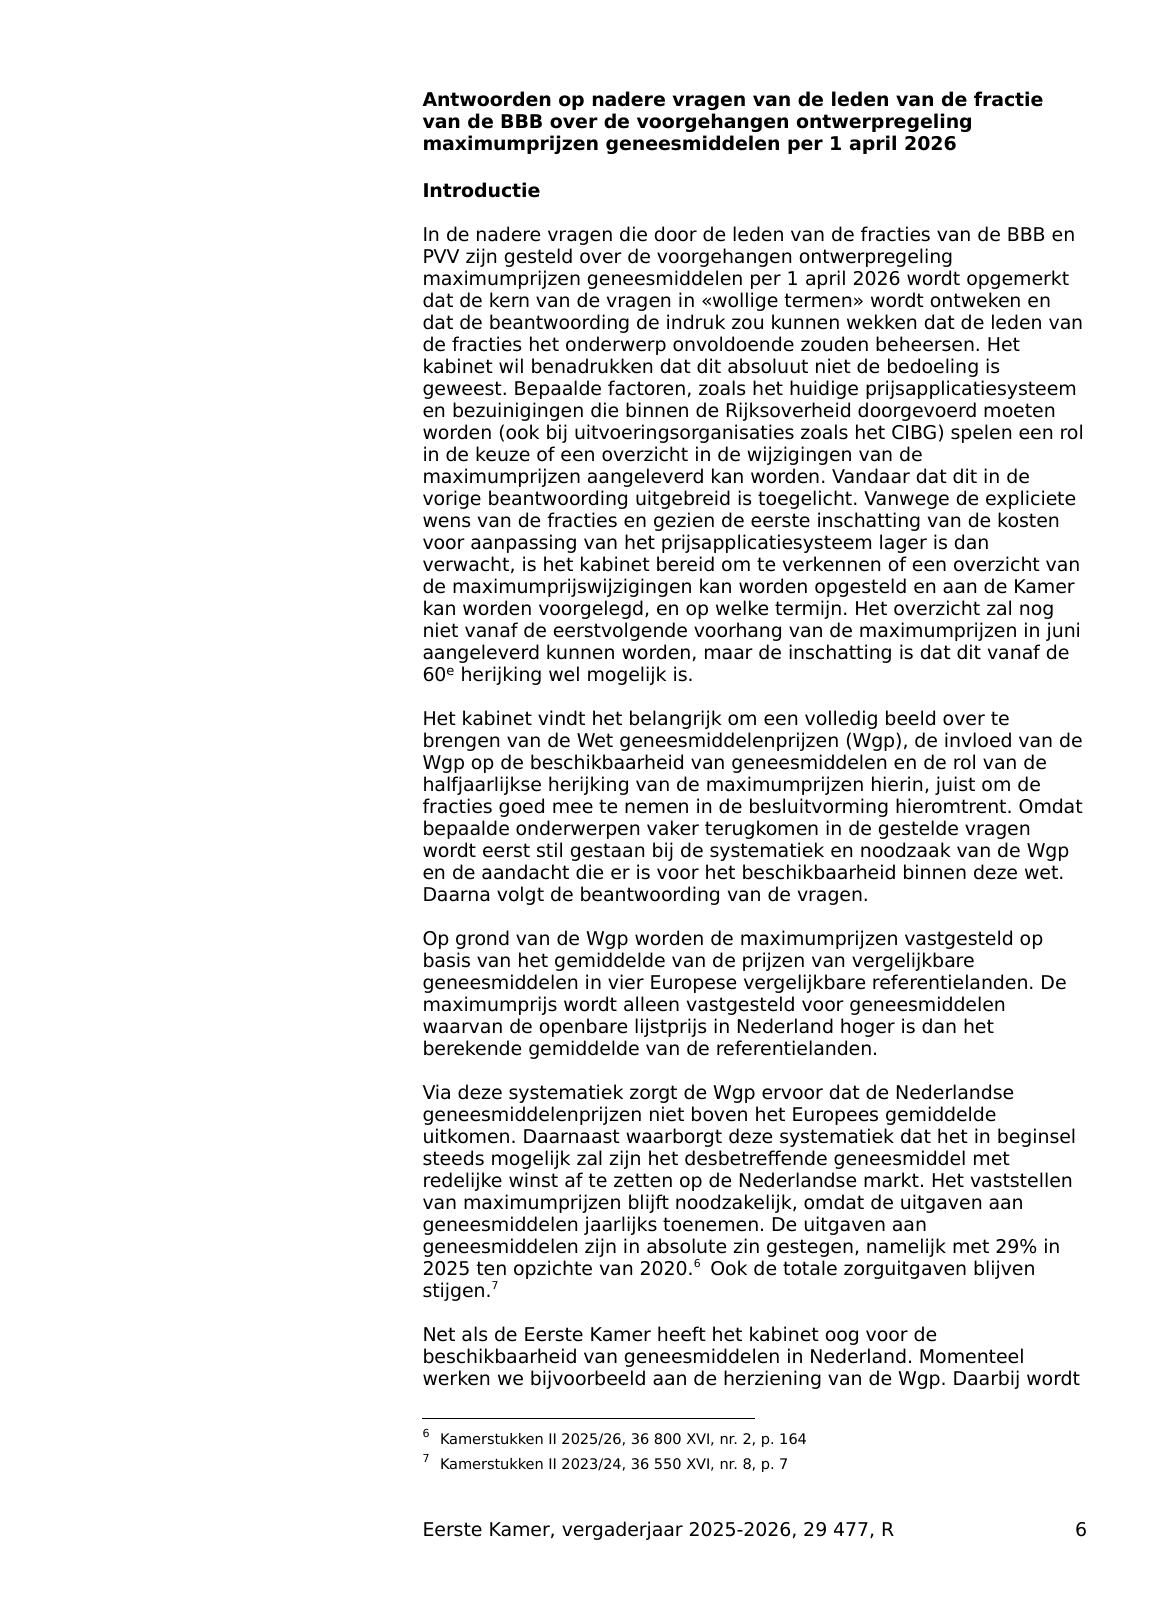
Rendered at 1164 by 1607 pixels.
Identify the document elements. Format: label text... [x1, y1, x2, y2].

text Kamerstukken II 2025/26, 36 800 XVI, nr. 2, p. 164 [422, 1427, 1087, 1449]
text Op grond van de Wgp worden de maximumprijzen vastgesteld op basis van het gemiddelde van de prijzen van vergelijkbare geneesmiddelen in vier Europese vergelijkbare referentielanden. De maximumprijs wordt alleen vastgesteld voor geneesmiddelen waarvan de openbare lijstprijs in Nederland hoger is dan het berekende gemiddelde van de referentielanden. [422, 928, 1087, 1060]
subtitle Antwoorden op nadere vragen van de leden van de fractie van de BBB over de voorgehangen ontwerpregeling maximumprijzen geneesmiddelen per 1 april 2026 [422, 89, 1087, 155]
text Kamerstukken II 2023/24, 36 550 XVI, nr. 8, p. 7 [422, 1452, 1087, 1474]
text Het kabinet vindt het belangrijk om een volledig beeld over te brengen van de Wet geneesmiddelenprijzen (Wgp), de invloed van de Wgp op de beschikbaarheid van geneesmiddelen en de rol van de halfjaarlijkse herijking van de maximumprijzen hierin, juist om de fracties goed mee te nemen in de besluitvorming hieromtrent. Omdat bepaalde onderwerpen vaker terugkomen in de gestelde vragen wordt eerst stil gestaan bij de systematiek en noodzaak van de Wgp en de aandacht die er is voor het beschikbaarheid binnen deze wet. Daarna volgt de beantwoording van de vragen. [422, 708, 1087, 906]
text In de nadere vragen die door de leden van de fracties van de BBB en PVV zijn gesteld over de voorgehangen ontwerpregeling maximumprijzen geneesmiddelen per 1 april 2026 wordt opgemerkt dat de kern van de vragen in «wollige termen» wordt ontweken en dat de beantwoording de indruk zou kunnen wekken dat de leden van de fracties het onderwerp onvoldoende zouden beheersen. Het kabinet wil benadrukken dat dit absoluut niet de bedoeling is geweest. Bepaalde factoren, zoals het huidige prijsapplicatiesysteem en bezuinigingen die binnen de Rijksoverheid doorgevoerd moeten worden (ook bij uitvoeringsorganisaties zoals het CIBG) spelen een rol in de keuze of een overzicht in de wijzigingen van de maximumprijzen aangeleverd kan worden. Vandaar dat dit in de vorige beantwoording uitgebreid is toegelicht. Vanwege de expliciete wens van de fracties en gezien de eerste inschatting van de kosten voor aanpassing van het prijsapplicatiesysteem lager is dan verwacht, is het kabinet bereid om te verkennen of een overzicht van de maximumprijswijzigingen kan worden opgesteld en aan de Kamer kan worden voorgelegd, en op welke termijn. Het overzicht zal nog niet vanaf de eerstvolgende voorhang van de maximumprijzen in juni aangeleverd kunnen worden, maar de inschatting is dat dit vanaf de 60e herijking wel mogelijk is. [422, 224, 1087, 686]
subtitle Introductie [422, 180, 1087, 202]
text Via deze systematiek zorgt de Wgp ervoor dat de Nederlandse geneesmiddelenprijzen niet boven het Europees gemiddelde uitkomen. Daarnaast waarborgt deze systematiek dat het in beginsel steeds mogelijk zal zijn het desbetreffende geneesmiddel met redelijke winst af te zetten op de Nederlandse markt. Het vaststellen van maximumprijzen blijft noodzakelijk, omdat de uitgaven aan geneesmiddelen jaarlijks toenemen. De uitgaven aan geneesmiddelen zijn in absolute zin gestegen, namelijk met 29% in 2025 ten opzichte van 2020. Ook de totale zorguitgaven blijven stijgen. [422, 1082, 1087, 1302]
text Net als de Eerste Kamer heeft het kabinet oog voor de beschikbaarheid van geneesmiddelen in Nederland. Momenteel werken we bijvoorbeeld aan de herziening van de Wgp. Daarbij wordt [422, 1324, 1087, 1390]
